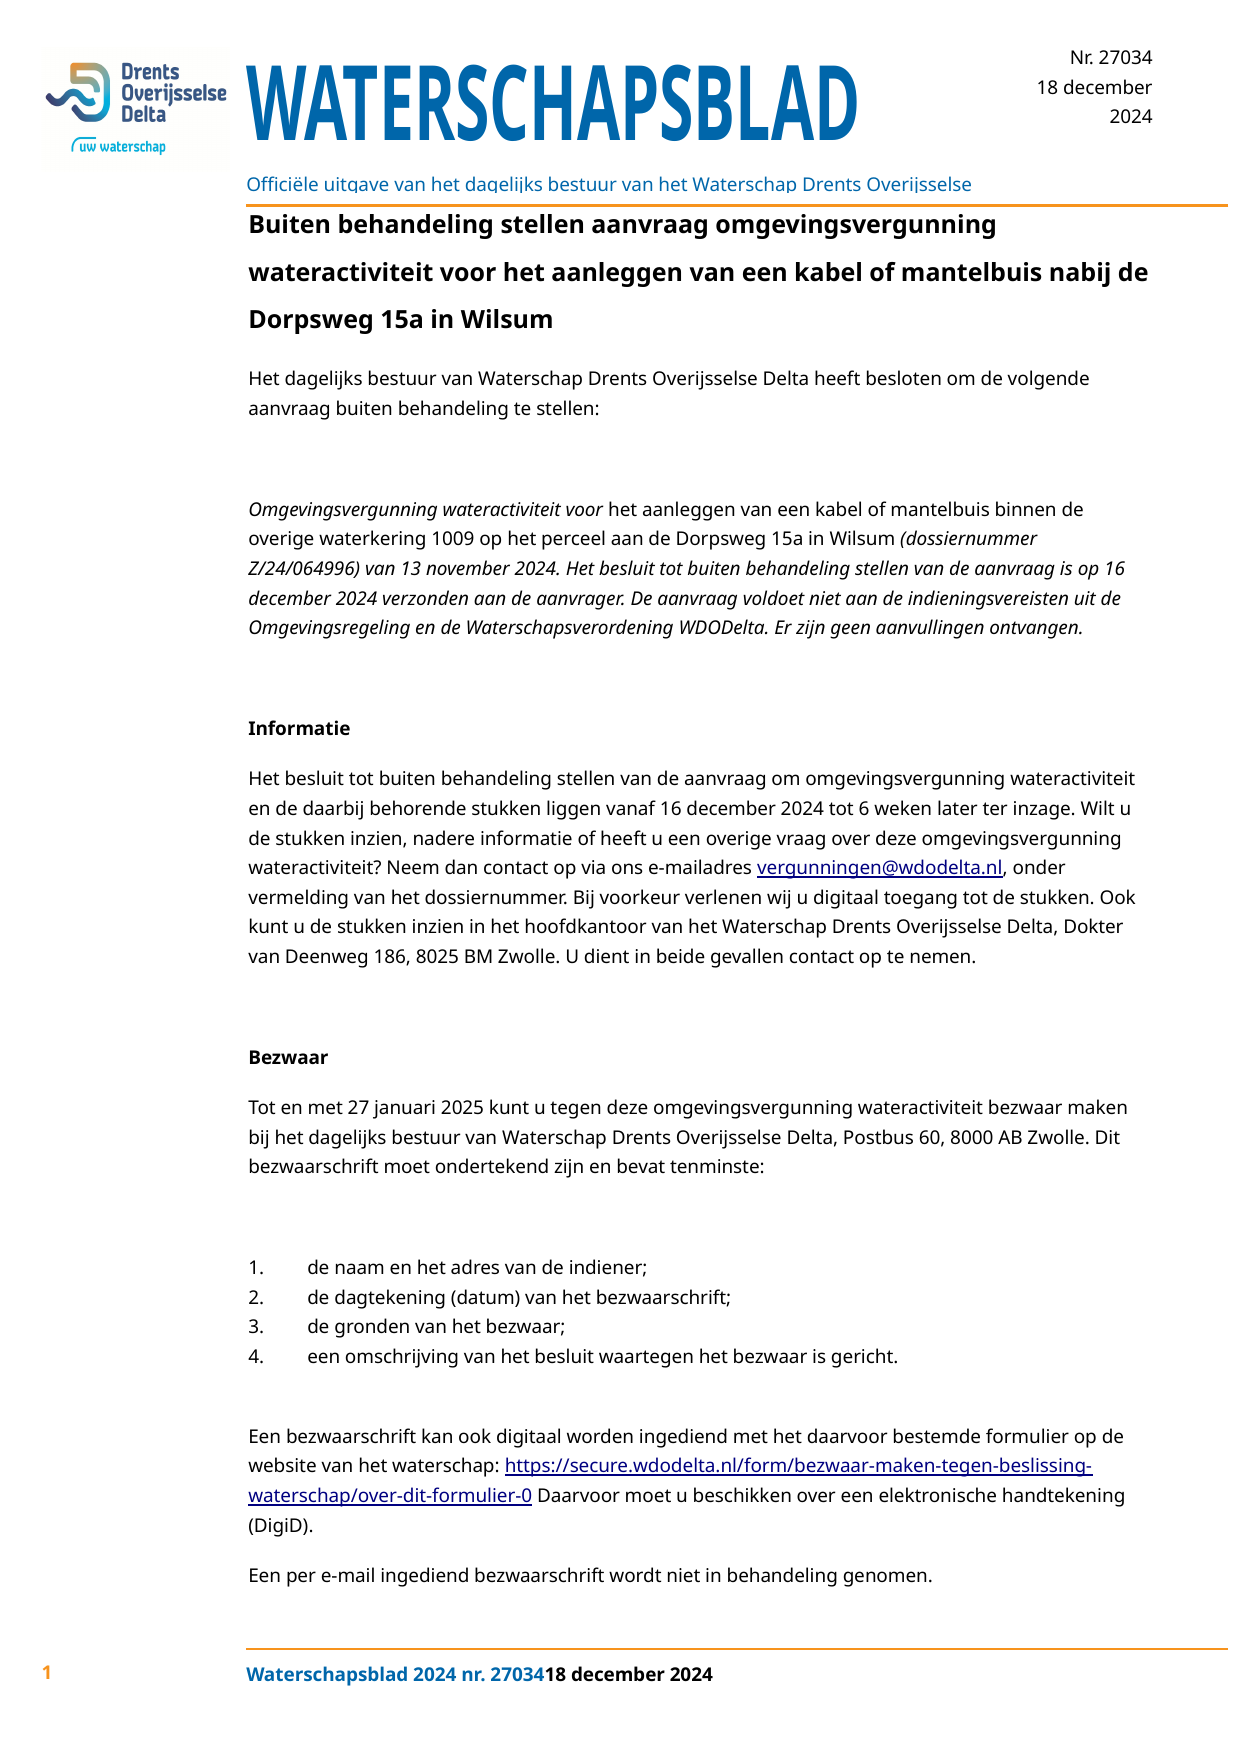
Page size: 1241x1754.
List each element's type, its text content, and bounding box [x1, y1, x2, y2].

list een omschrijving van het besluit waartegen het bezwaar is gericht. [248, 1343, 1152, 1369]
text Informatie [248, 715, 1152, 741]
text Het dagelijks bestuur van Waterschap Drents Overijsselse Delta heeft besloten om de volgende aanvraag buiten behandeling te stellen: [248, 366, 1152, 421]
text Het besluit tot buiten behandeling stellen van de aanvraag om omgevingsvergunning wateractiviteit en de daarbij behorende stukken liggen vanaf 16 december 2024 tot 6 weken later ter inzage. Wilt u de stukken inzien, nadere informatie of heeft u een overige vraag over deze omgevingsvergunning wateractiviteit? Neem dan contact op via ons e-mailadres vergunningen@wdodelta.nl, onder vermelding van het dossiernummer. Bij voorkeur verlenen wij u digitaal toegang tot de stukken. Ook kunt u de stukken inzien in het hoofdkantoor van het Waterschap Drents Overijsselse Delta, Dokter van Deenweg 186, 8025 BM Zwolle. U dient in beide gevallen contact op te nemen. [248, 766, 1152, 969]
list de naam en het adres van de indiener; [248, 1254, 1152, 1280]
list de dagtekening (datum) van het bezwaarschrift; [248, 1284, 1152, 1309]
list de gronden van het bezwaar; [248, 1313, 1152, 1339]
picture [41, 47, 231, 172]
text Omgevingsvergunning wateractiviteit voor het aanleggen van een kabel of mantelbuis binnen de overige waterkering 1009 op het perceel aan de Dorpsweg 15a in Wilsum (dossiernummer Z/24/064996) van 13 november 2024. Het besluit tot buiten behandeling stellen van de aanvraag is op 16 december 2024 verzonden aan de aanvrager. De aanvraag voldoet niet aan de indieningsvereisten uit de Omgevingsregeling en de Waterschapsverordening WDODelta. Er zijn geen aanvullingen ontvangen. [248, 496, 1152, 640]
text Buiten behandeling stellen aanvraag omgevingsvergunning wateractiviteit voor het aanleggen van een kabel of mantelbuis nabij de Dorpsweg 15a in Wilsum [248, 207, 1152, 336]
text Bezwaar [248, 1044, 1152, 1069]
text Een bezwaarschrift kan ook digitaal worden ingediend met het daarvoor bestemde formulier op de website van het waterschap: https://secure.wdodelta.nl/form/bezwaar-maken-tegen-beslissing-waterschap/over-dit-formulier-0 Daarvoor moet u beschikken over een elektronische handtekening (DigiD). [248, 1423, 1152, 1537]
text Een per e-mail ingediend bezwaarschrift wordt niet in behandeling genomen. [248, 1562, 1152, 1588]
text Tot en met 27 januari 2025 kunt u tegen deze omgevingsvergunning wateractiviteit bezwaar maken bij het dagelijks bestuur van Waterschap Drents Overijsselse Delta, Postbus 60, 8000 AB Zwolle. Dit bezwaarschrift moet ondertekend zijn en bevat tenminste: [248, 1094, 1152, 1179]
